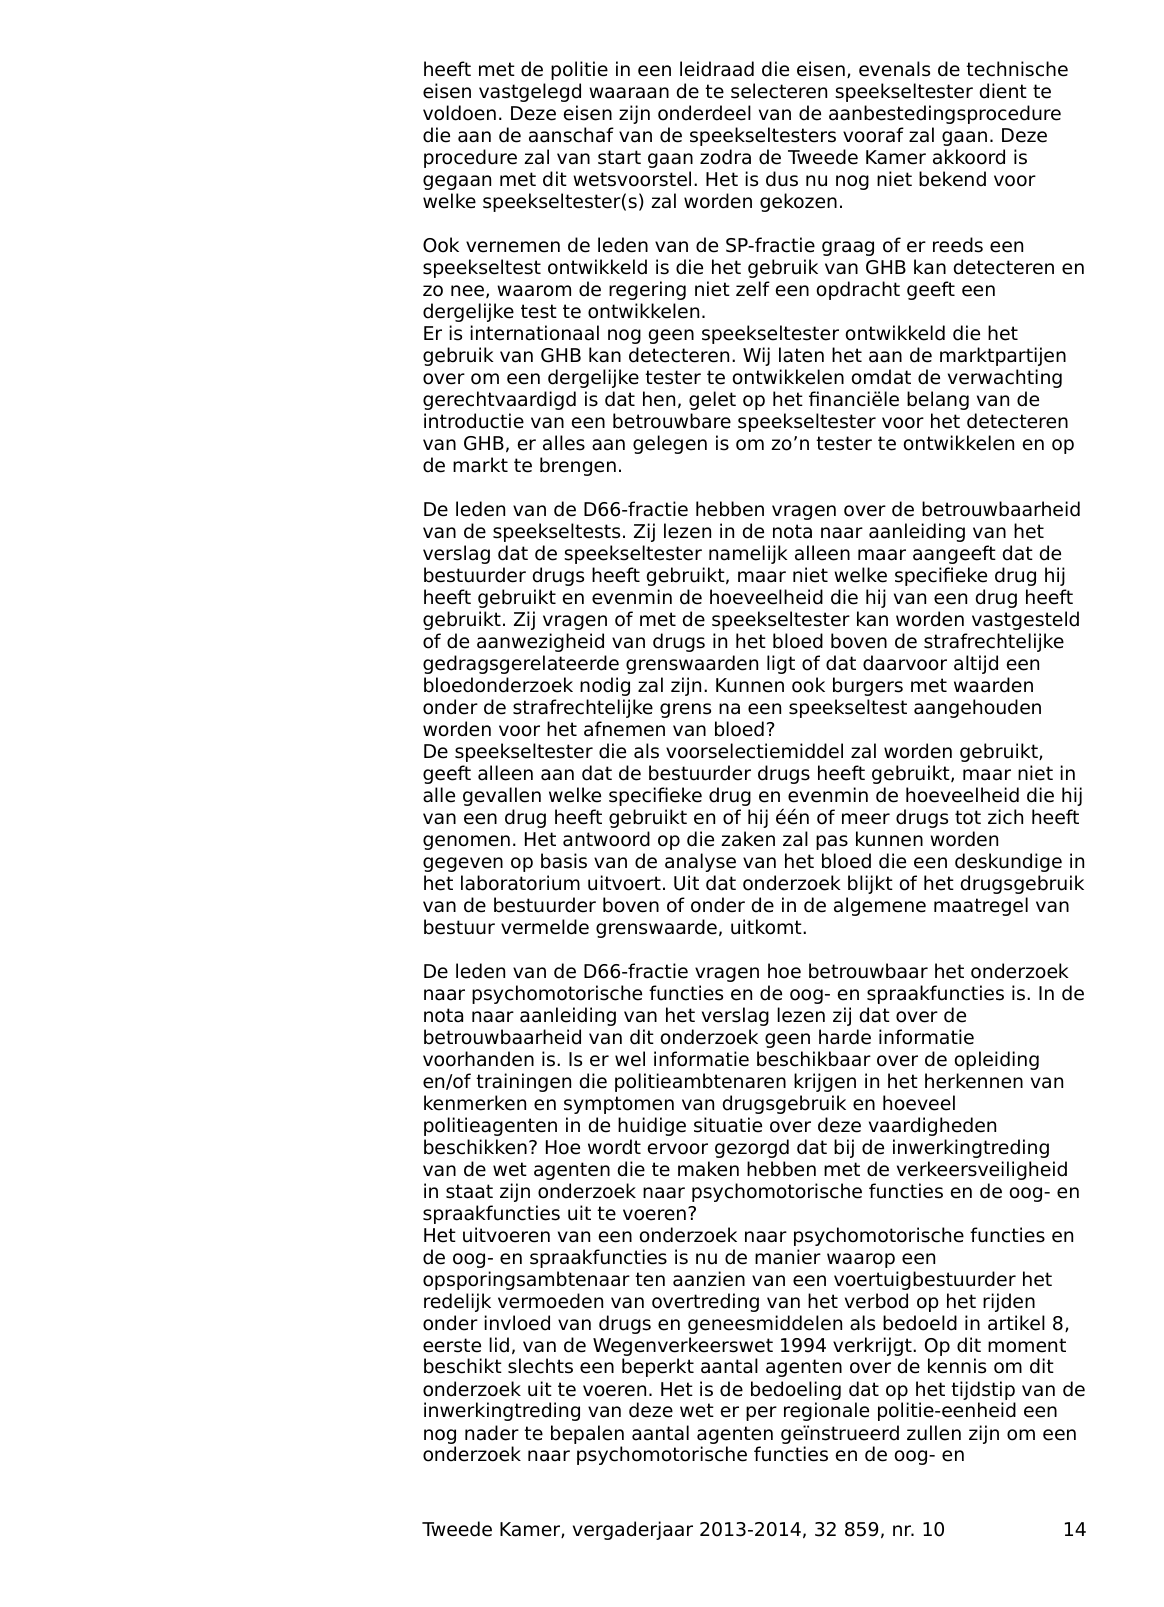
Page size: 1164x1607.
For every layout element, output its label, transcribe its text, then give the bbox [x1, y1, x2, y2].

text De speekseltester die als voorselectiemiddel zal worden gebruikt, geeft alleen aan dat de bestuurder drugs heeft gebruikt, maar niet in alle gevallen welke specifieke drug en evenmin de hoeveelheid die hij van een drug heeft gebruikt en of hij één of meer drugs tot zich heeft genomen. Het antwoord op die zaken zal pas kunnen worden gegeven op basis van de analyse van het bloed die een deskundige in het laboratorium uitvoert. Uit dat onderzoek blijkt of het drugsgebruik van de bestuurder boven of onder de in de algemene maatregel van bestuur vermelde grenswaarde, uitkomt. [422, 741, 1087, 939]
text De leden van de D66-fractie hebben vragen over de betrouwbaarheid van de speekseltests. Zij lezen in de nota naar aanleiding van het verslag dat de speekseltester namelijk alleen maar aangeeft dat de bestuurder drugs heeft gebruikt, maar niet welke specifieke drug hij heeft gebruikt en evenmin de hoeveelheid die hij van een drug heeft gebruikt. Zij vragen of met de speekseltester kan worden vastgesteld of de aanwezigheid van drugs in het bloed boven de strafrechtelijke gedragsgerelateerde grenswaarden ligt of dat daarvoor altijd een bloedonderzoek nodig zal zijn. Kunnen ook burgers met waarden onder de strafrechtelijke grens na een speekseltest aangehouden worden voor het afnemen van bloed? [422, 499, 1087, 741]
text heeft met de politie in een leidraad die eisen, evenals de technische eisen vastgelegd waaraan de te selecteren speekseltester dient te voldoen. Deze eisen zijn onderdeel van de aanbestedingsprocedure die aan de aanschaf van de speekseltesters vooraf zal gaan. Deze procedure zal van start gaan zodra de Tweede Kamer akkoord is gegaan met dit wetsvoorstel. Het is dus nu nog niet bekend voor welke speekseltester(s) zal worden gekozen. [422, 59, 1087, 213]
text De leden van de D66-fractie vragen hoe betrouwbaar het onderzoek naar psychomotorische functies en de oog- en spraakfuncties is. In de nota naar aanleiding van het verslag lezen zij dat over de betrouwbaarheid van dit onderzoek geen harde informatie voorhanden is. Is er wel informatie beschikbaar over de opleiding en/of trainingen die politieambtenaren krijgen in het herkennen van kenmerken en symptomen van drugsgebruik en hoeveel politieagenten in de huidige situatie over deze vaardigheden beschikken? Hoe wordt ervoor gezorgd dat bij de inwerkingtreding van de wet agenten die te maken hebben met de verkeersveiligheid in staat zijn onderzoek naar psychomotorische functies en de oog- en spraakfuncties uit te voeren? [422, 961, 1087, 1224]
text Het uitvoeren van een onderzoek naar psychomotorische functies en de oog- en spraakfuncties is nu de manier waarop een opsporingsambtenaar ten aanzien van een voertuigbestuurder het redelijk vermoeden van overtreding van het verbod op het rijden onder invloed van drugs en geneesmiddelen als bedoeld in artikel 8, eerste lid, van de Wegenverkeerswet 1994 verkrijgt. Op dit moment beschikt slechts een beperkt aantal agenten over de kennis om dit onderzoek uit te voeren. Het is de bedoeling dat op het tijdstip van de inwerkingtreding van deze wet er per regionale politie-eenheid een nog nader te bepalen aantal agenten geïnstrueerd zullen zijn om een onderzoek naar psychomotorische functies en de oog- en [422, 1224, 1087, 1466]
text Ook vernemen de leden van de SP-fractie graag of er reeds een speekseltest ontwikkeld is die het gebruik van GHB kan detecteren en zo nee, waarom de regering niet zelf een opdracht geeft een dergelijke test te ontwikkelen. [422, 235, 1087, 323]
text Er is internationaal nog geen speekseltester ontwikkeld die het gebruik van GHB kan detecteren. Wij laten het aan de marktpartijen over om een dergelijke tester te ontwikkelen omdat de verwachting gerechtvaardigd is dat hen, gelet op het financiële belang van de introductie van een betrouwbare speekseltester voor het detecteren van GHB, er alles aan gelegen is om zo’n tester te ontwikkelen en op de markt te brengen. [422, 323, 1087, 477]
